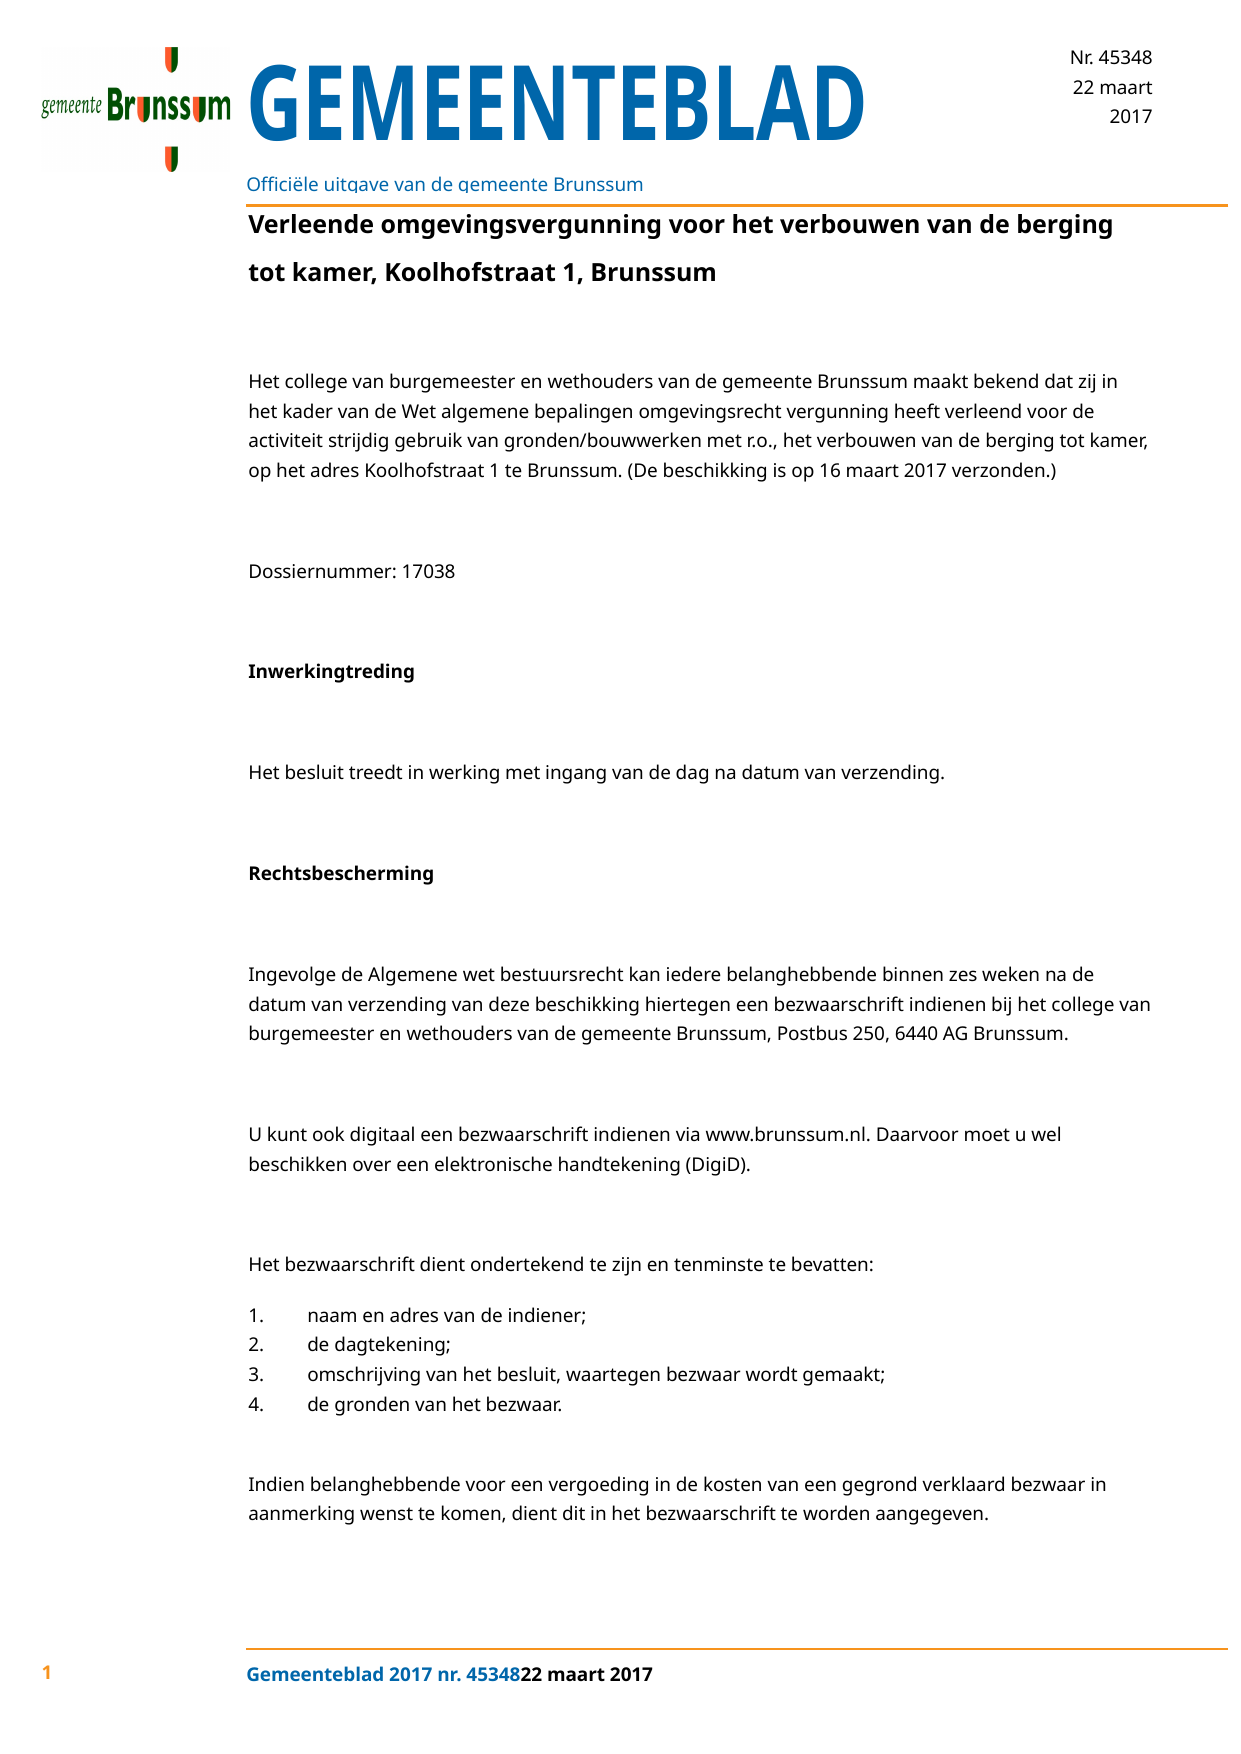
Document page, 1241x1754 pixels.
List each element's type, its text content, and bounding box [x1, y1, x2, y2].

list de gronden van het bezwaar. [248, 1391, 1152, 1417]
text Inwerkingtreding [248, 659, 1152, 684]
text Indien belanghebbende voor een vergoeding in de kosten van een gegrond verklaard bezwaar in aanmerking wenst te komen, dient dit in het bezwaarschrift te worden aangegeven. [248, 1471, 1152, 1526]
text Het college van burgemeester en wethouders van de gemeente Brunssum maakt bekend dat zij in het kader van de Wet algemene bepalingen omgevingsrecht vergunning heeft verleend voor de activiteit strijdig gebruik van gronden/bouwwerken met r.o., het verbouwen van de berging tot kamer, op het adres Koolhofstraat 1 te Brunssum. (De beschikking is op 16 maart 2017 verzonden.) [248, 368, 1152, 483]
text U kunt ook digitaal een bezwaarschrift indienen via www.brunssum.nl. Daarvoor moet u wel beschikken over een elektronische handtekening (DigiD). [248, 1121, 1152, 1177]
picture [41, 47, 231, 172]
text Verleende omgevingsvergunning voor het verbouwen van de berging tot kamer, Koolhofstraat 1, Brunssum [248, 207, 1152, 288]
text Het bezwaarschrift dient ondertekend te zijn en tenminste te bevatten: [248, 1252, 1152, 1277]
list de dagtekening; [248, 1332, 1152, 1357]
list naam en adres van de indiener; [248, 1302, 1152, 1328]
text Het besluit treedt in werking met ingang van de dag na datum van verzending. [248, 759, 1152, 785]
text Rechtsbescherming [248, 860, 1152, 886]
text Ingevolge de Algemene wet bestuursrecht kan iedere belanghebbende binnen zes weken na de datum van verzending van deze beschikking hiertegen een bezwaarschrift indienen bij het college van burgemeester en wethouders van de gemeente Brunssum, Postbus 250, 6440 AG Brunssum. [248, 961, 1152, 1046]
text Dossiernummer: 17038 [248, 558, 1152, 584]
list omschrijving van het besluit, waartegen bezwaar wordt gemaakt; [248, 1361, 1152, 1387]
